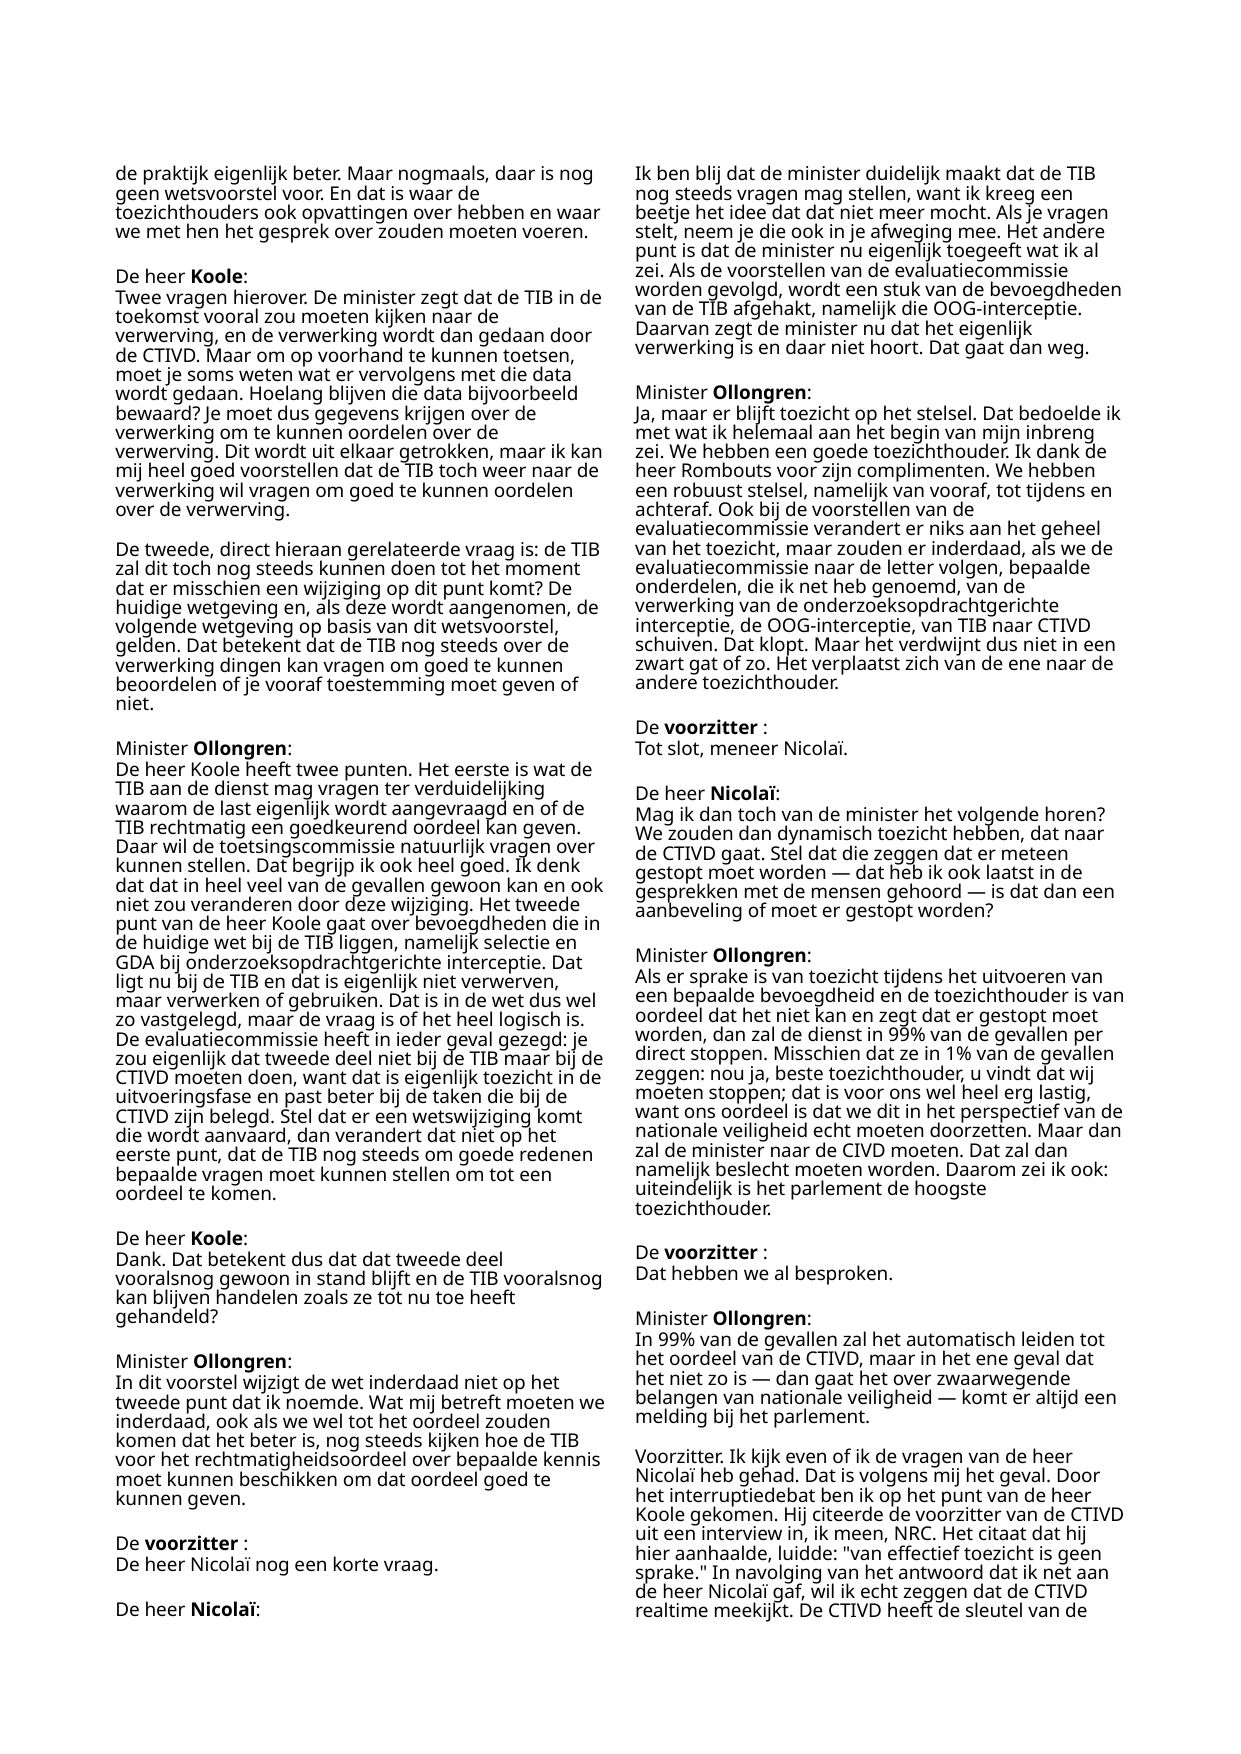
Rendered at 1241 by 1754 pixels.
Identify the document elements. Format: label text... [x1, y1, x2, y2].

text Voorzitter. Ik kijk even of ik de vragen van de heer Nicolaï heb gehad. Dat is volgens mij het geval. Door het interruptiedebat ben ik op het punt van de heer Koole gekomen. Hij citeerde de voorzitter van de CTIVD uit een interview in, ik meen, NRC. Het citaat dat hij hier aanhaalde, luidde: "van effectief toezicht is geen sprake." In navolging van het antwoord dat ik net aan de heer Nicolaï gaf, wil ik echt zeggen dat de CTIVD realtime meekijkt. De CTIVD heeft de sleutel van de [635, 1448, 1125, 1622]
text De heer Koole heeft twee punten. Het eerste is wat de TIB aan de dienst mag vragen ter verduidelijking waarom de last eigenlijk wordt aangevraagd en of de TIB rechtmatig een goedkeurend oordeel kan geven. Daar wil de toetsingscommissie natuurlijk vragen over kunnen stellen. Dat begrijp ik ook heel goed. Ik denk dat dat in heel veel van de gevallen gewoon kan en ook niet zou veranderen door deze wijziging. Het tweede punt van de heer Koole gaat over bevoegdheden die in de huidige wet bij de TIB liggen, namelijk selectie en GDA bij onderzoeksopdrachtgerichte interceptie. Dat ligt nu bij de TIB en dat is eigenlijk niet verwerven, maar verwerken of gebruiken. Dat is in de wet dus wel zo vastgelegd, maar de vraag is of het heel logisch is. De evaluatiecommissie heeft in ieder geval gezegd: je zou eigenlijk dat tweede deel niet bij de TIB maar bij de CTIVD moeten doen, want dat is eigenlijk toezicht in de uitvoeringsfase en past beter bij de taken die bij de CTIVD zijn belegd. Stel dat er een wetswijziging komt die wordt aanvaard, dan verandert dat niet op het eerste punt, dat de TIB nog steeds om goede redenen bepaalde vragen moet kunnen stellen om tot een oordeel te komen. [115, 761, 605, 1204]
text Minister Ollongren: [635, 1305, 1125, 1331]
text Minister Ollongren: [635, 379, 1125, 404]
text Mag ik dan toch van de minister het volgende horen? We zouden dan dynamisch toezicht hebben, dat naar de CTIVD gaat. Stel dat die zeggen dat er meteen gestopt moet worden — dat heb ik ook laatst in de gesprekken met de mensen gehoord — is dat dan een aanbeveling of moet er gestopt worden? [635, 806, 1125, 922]
text De heer Nicolaï: [635, 780, 1125, 806]
text In 99% van de gevallen zal het automatisch leiden tot het oordeel van de CTIVD, maar in het ene geval dat het niet zo is — dan gaat het over zwaarwegende belangen van nationale veiligheid — komt er altijd een melding bij het parlement. [635, 1331, 1125, 1427]
text de praktijk eigenlijk beter. Maar nogmaals, daar is nog geen wetsvoorstel voor. En dat is waar de toezichthouders ook opvattingen over hebben en waar we met hen het gesprek over zouden moeten voeren. [115, 165, 605, 242]
text Als er sprake is van toezicht tijdens het uitvoeren van een bepaalde bevoegdheid en de toezichthouder is van oordeel dat het niet kan en zegt dat er gestopt moet worden, dan zal de dienst in 99% van de gevallen per direct stoppen. Misschien dat ze in 1% van de gevallen zeggen: nou ja, beste toezichthouder, u vindt dat wij moeten stoppen; dat is voor ons wel heel erg lastig, want ons oordeel is dat we dit in het perspectief van de nationale veiligheid echt moeten doorzetten. Maar dan zal de minister naar de CIVD moeten. Dat zal dan namelijk beslecht moeten worden. Daarom zei ik ook: uiteindelijk is het parlement de hoogste toezichthouder. [635, 968, 1125, 1219]
text Ja, maar er blijft toezicht op het stelsel. Dat bedoelde ik met wat ik helemaal aan het begin van mijn inbreng zei. We hebben een goede toezichthouder. Ik dank de heer Rombouts voor zijn complimenten. We hebben een robuust stelsel, namelijk van vooraf, tot tijdens en achteraf. Ook bij de voorstellen van de evaluatiecommissie verandert er niks aan het geheel van het toezicht, maar zouden er inderdaad, als we de evaluatiecommissie naar de letter volgen, bepaalde onderdelen, die ik net heb genoemd, van de verwerking van de onderzoeksopdrachtgerichte interceptie, de OOG-interceptie, van TIB naar CTIVD schuiven. Dat klopt. Maar het verdwijnt dus niet in een zwart gat of zo. Het verplaatst zich van de ene naar de andere toezichthouder. [635, 404, 1125, 694]
text Tot slot, meneer Nicolaï. [635, 740, 1125, 759]
text De heer Nicolaï: [115, 1596, 605, 1622]
text Dank. Dat betekent dus dat dat tweede deel vooralsnog gewoon in stand blijft en de TIB vooralsnog kan blijven handelen zoals ze tot nu toe heeft gehandeld? [115, 1251, 605, 1328]
text De heer Koole: [115, 1225, 605, 1251]
text De voorzitter : [635, 1239, 1125, 1265]
text Minister Ollongren: [115, 735, 605, 761]
text De voorzitter : [635, 714, 1125, 740]
text De tweede, direct hieraan gerelateerde vraag is: de TIB zal dit toch nog steeds kunnen doen tot het moment dat er misschien een wijziging op dit punt komt? De huidige wetgeving en, als deze wordt aangenomen, de volgende wetgeving op basis van dit wetsvoorstel, gelden. Dat betekent dat de TIB nog steeds over de verwerking dingen kan vragen om goed te kunnen beoordelen of je vooraf toestemming moet geven of niet. [115, 541, 605, 714]
text Ik ben blij dat de minister duidelijk maakt dat de TIB nog steeds vragen mag stellen, want ik kreeg een beetje het idee dat dat niet meer mocht. Als je vragen stelt, neem je die ook in je afweging mee. Het andere punt is dat de minister nu eigenlijk toegeeft wat ik al zei. Als de voorstellen van de evaluatiecommissie worden gevolgd, wordt een stuk van de bevoegdheden van de TIB afgehakt, namelijk die OOG-interceptie. Daarvan zegt de minister nu dat het eigenlijk verwerking is en daar niet hoort. Dat gaat dan weg. [635, 165, 1125, 358]
text De voorzitter : [115, 1530, 605, 1556]
text In dit voorstel wijzigt de wet inderdaad niet op het tweede punt dat ik noemde. Wat mij betreft moeten we inderdaad, ook als we wel tot het oordeel zouden komen dat het beter is, nog steeds kijken hoe de TIB voor het rechtmatigheidsoordeel over bepaalde kennis moet kunnen beschikken om dat oordeel goed te kunnen geven. [115, 1374, 605, 1509]
text De heer Nicolaï nog een korte vraag. [115, 1556, 605, 1575]
text Dat hebben we al besproken. [635, 1265, 1125, 1284]
text Minister Ollongren: [635, 942, 1125, 968]
text De heer Koole: [115, 263, 605, 289]
text Minister Ollongren: [115, 1349, 605, 1374]
text Twee vragen hierover. De minister zegt dat de TIB in de toekomst vooral zou moeten kijken naar de verwerving, en de verwerking wordt dan gedaan door de CTIVD. Maar om op voorhand te kunnen toetsen, moet je soms weten wat er vervolgens met die data wordt gedaan. Hoelang blijven die data bijvoorbeeld bewaard? Je moet dus gegevens krijgen over de verwerking om te kunnen oordelen over de verwerving. Dit wordt uit elkaar getrokken, maar ik kan mij heel goed voorstellen dat de TIB toch weer naar de verwerking wil vragen om goed te kunnen oordelen over de verwerving. [115, 289, 605, 520]
